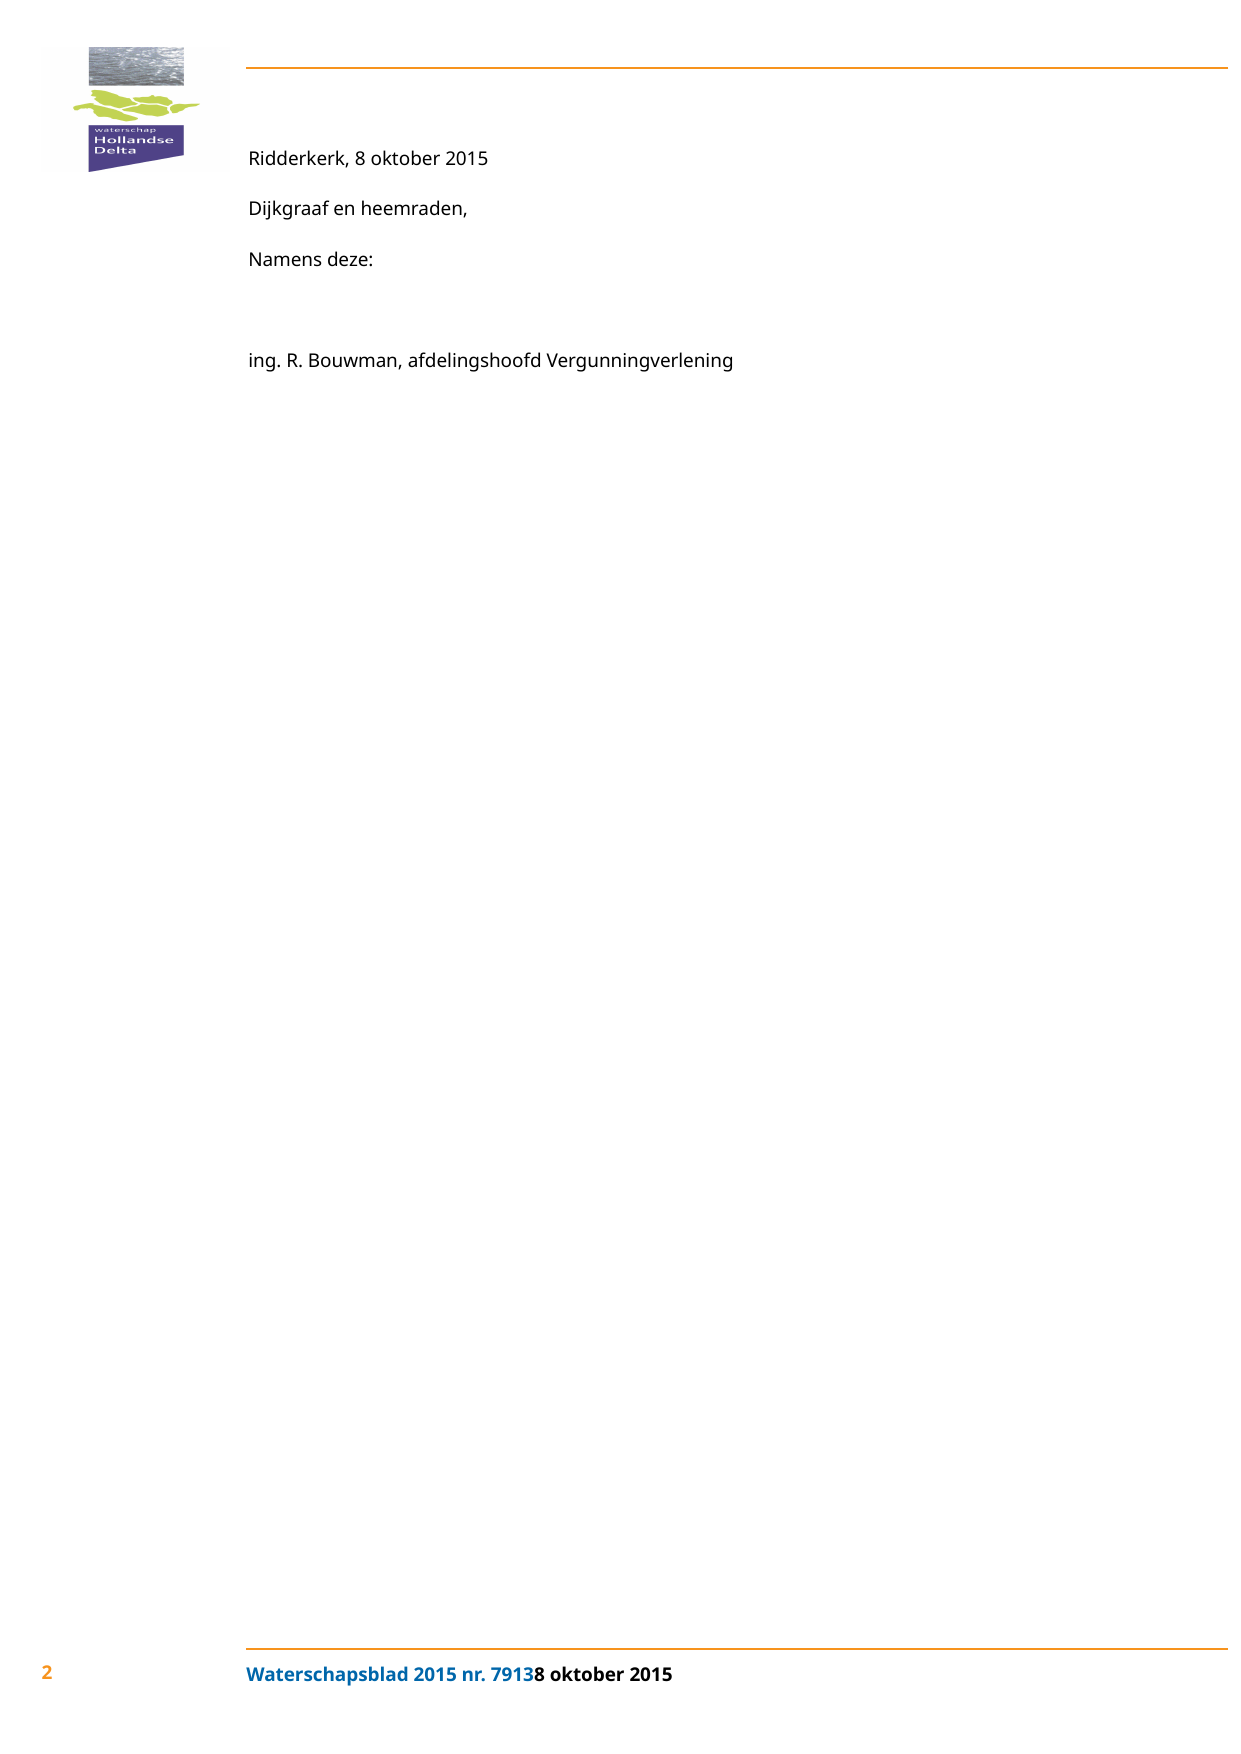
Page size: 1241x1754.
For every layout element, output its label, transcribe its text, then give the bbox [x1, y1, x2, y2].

text Dijkgraaf en heemraden, [248, 196, 1152, 221]
picture [41, 47, 231, 172]
text Ridderkerk, 8 oktober 2015 [248, 145, 1152, 171]
text ing. R. Bouwman, afdelingshoofd Vergunningverlening [248, 347, 1152, 373]
text Namens deze: [248, 246, 1152, 272]
